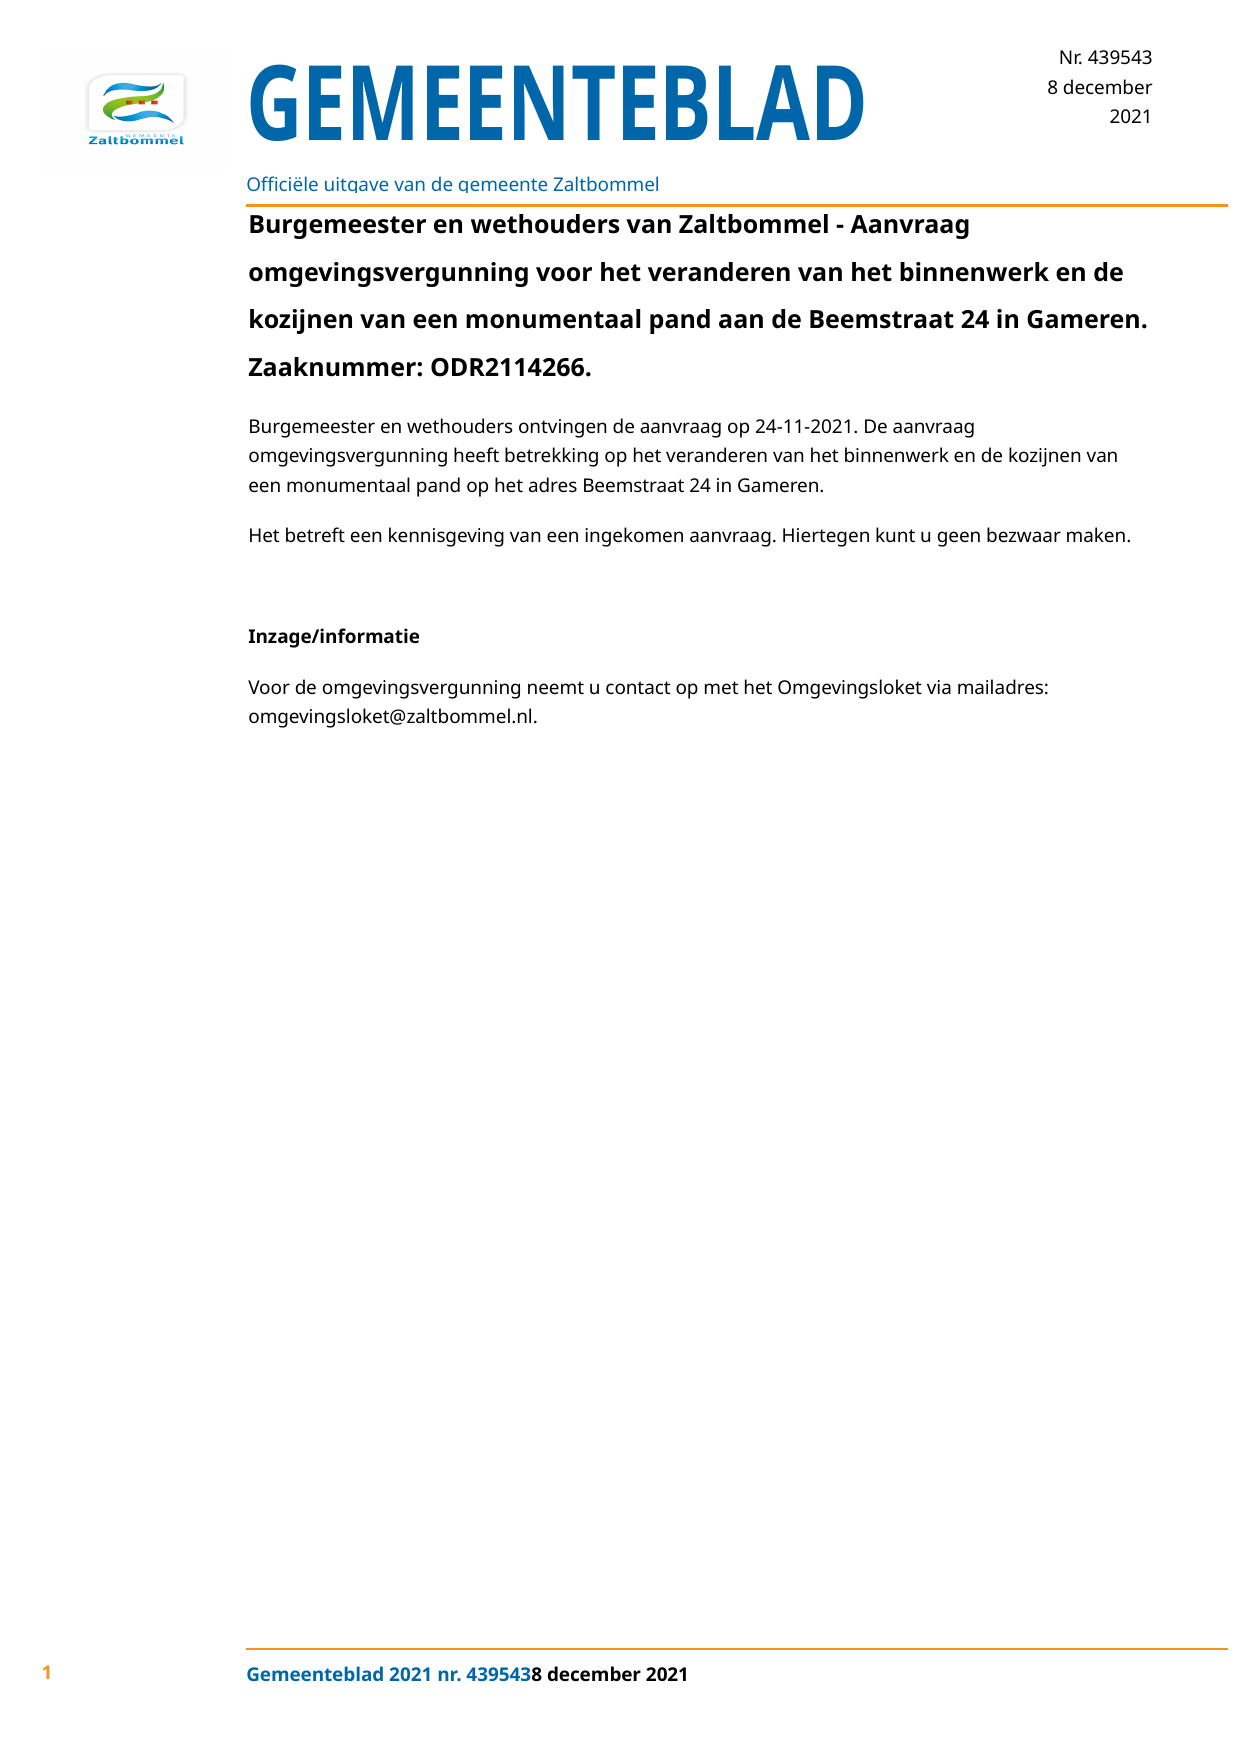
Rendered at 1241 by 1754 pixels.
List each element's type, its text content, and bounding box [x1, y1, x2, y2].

text Inzage/informatie [248, 623, 1152, 649]
text Burgemeester en wethouders van Zaltbommel - Aanvraag omgevingsvergunning voor het veranderen van het binnenwerk en de kozijnen van een monumentaal pand aan de Beemstraat 24 in Gameren. Zaaknummer: ODR2114266. [248, 207, 1152, 384]
text Het betreft een kennisgeving van een ingekomen aanvraag. Hiertegen kunt u geen bezwaar maken. [248, 523, 1152, 548]
text Burgemeester en wethouders ontvingen de aanvraag op 24-11-2021. De aanvraag omgevingsvergunning heeft betrekking op het veranderen van het binnenwerk en de kozijnen van een monumentaal pand op het adres Beemstraat 24 in Gameren. [248, 413, 1152, 498]
picture [41, 47, 231, 172]
text Voor de omgevingsvergunning neemt u contact op met het Omgevingsloket via mailadres: omgevingsloket@zaltbommel.nl. [248, 674, 1152, 729]
